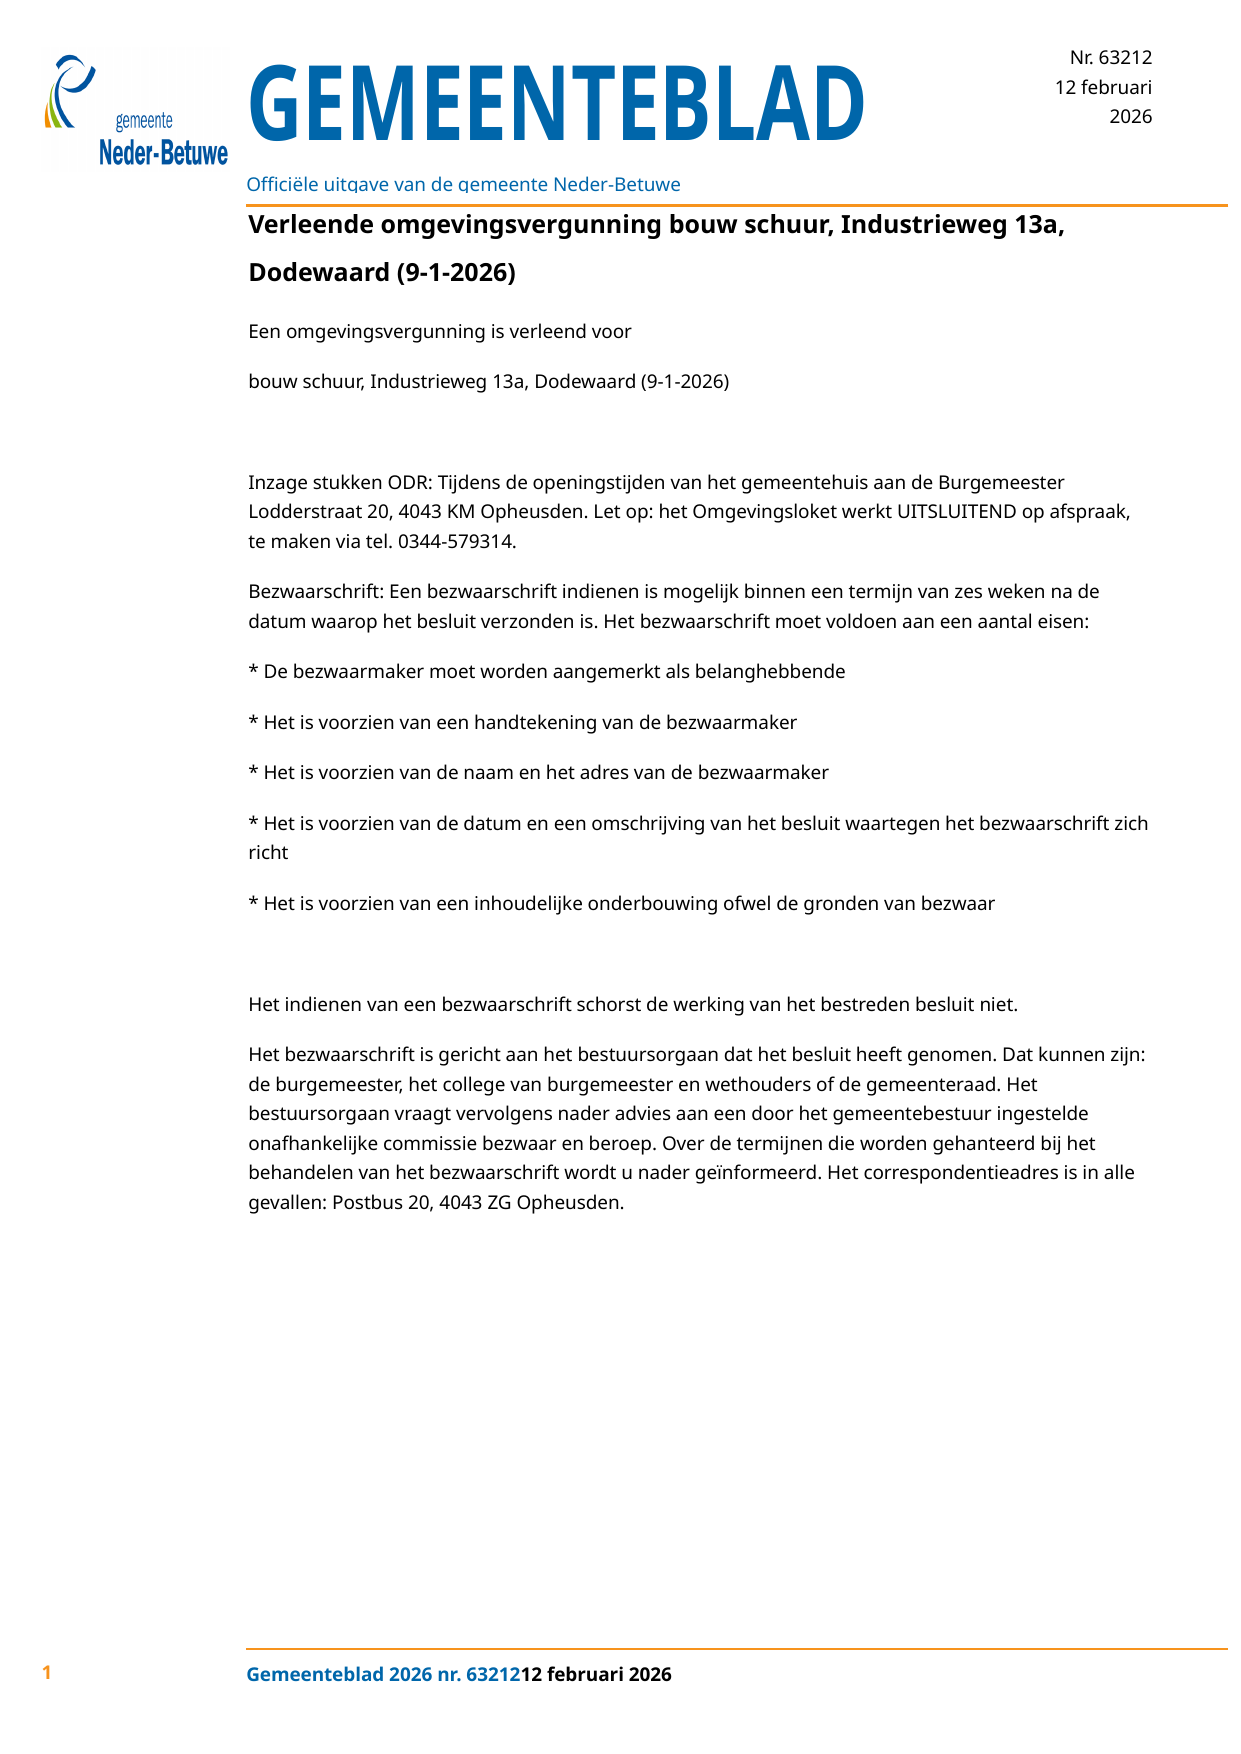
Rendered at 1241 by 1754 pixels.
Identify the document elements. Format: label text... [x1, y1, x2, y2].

text bouw schuur, Industrieweg 13a, Dodewaard (9-1-2026) [248, 368, 1152, 394]
text * Het is voorzien van een handtekening van de bezwaarmaker [248, 709, 1152, 735]
text Inzage stukken ODR: Tijdens de openingstijden van het gemeentehuis aan de Burgemeester Lodderstraat 20, 4043 KM Opheusden. Let op: het Omgevingsloket werkt UITSLUITEND op afspraak, te maken via tel. 0344-579314. [248, 469, 1152, 554]
text * Het is voorzien van een inhoudelijke onderbouwing ofwel de gronden van bezwaar [248, 890, 1152, 916]
picture [41, 47, 231, 172]
text * Het is voorzien van de datum en een omschrijving van het besluit waartegen het bezwaarschrift zich richt [248, 810, 1152, 865]
text Een omgevingsvergunning is verleend voor [248, 318, 1152, 344]
text Bezwaarschrift: Een bezwaarschrift indienen is mogelijk binnen een termijn van zes weken na de datum waarop het besluit verzonden is. Het bezwaarschrift moet voldoen aan een aantal eisen: [248, 579, 1152, 634]
text Verleende omgevingsvergunning bouw schuur, Industrieweg 13a, Dodewaard (9-1-2026) [248, 207, 1152, 288]
text Het bezwaarschrift is gericht aan het bestuursorgaan dat het besluit heeft genomen. Dat kunnen zijn: de burgemeester, het college van burgemeester en wethouders of de gemeenteraad. Het bestuursorgaan vraagt vervolgens nader advies aan een door het gemeentebestuur ingestelde onafhankelijke commissie bezwaar en beroep. Over de termijnen die worden gehanteerd bij het behandelen van het bezwaarschrift wordt u nader geïnformeerd. Het correspondentieadres is in alle gevallen: Postbus 20, 4043 ZG Opheusden. [248, 1041, 1152, 1215]
text * Het is voorzien van de naam en het adres van de bezwaarmaker [248, 759, 1152, 785]
text Het indienen van een bezwaarschrift schorst de werking van het bestreden besluit niet. [248, 991, 1152, 1017]
text * De bezwaarmaker moet worden aangemerkt als belanghebbende [248, 659, 1152, 684]
